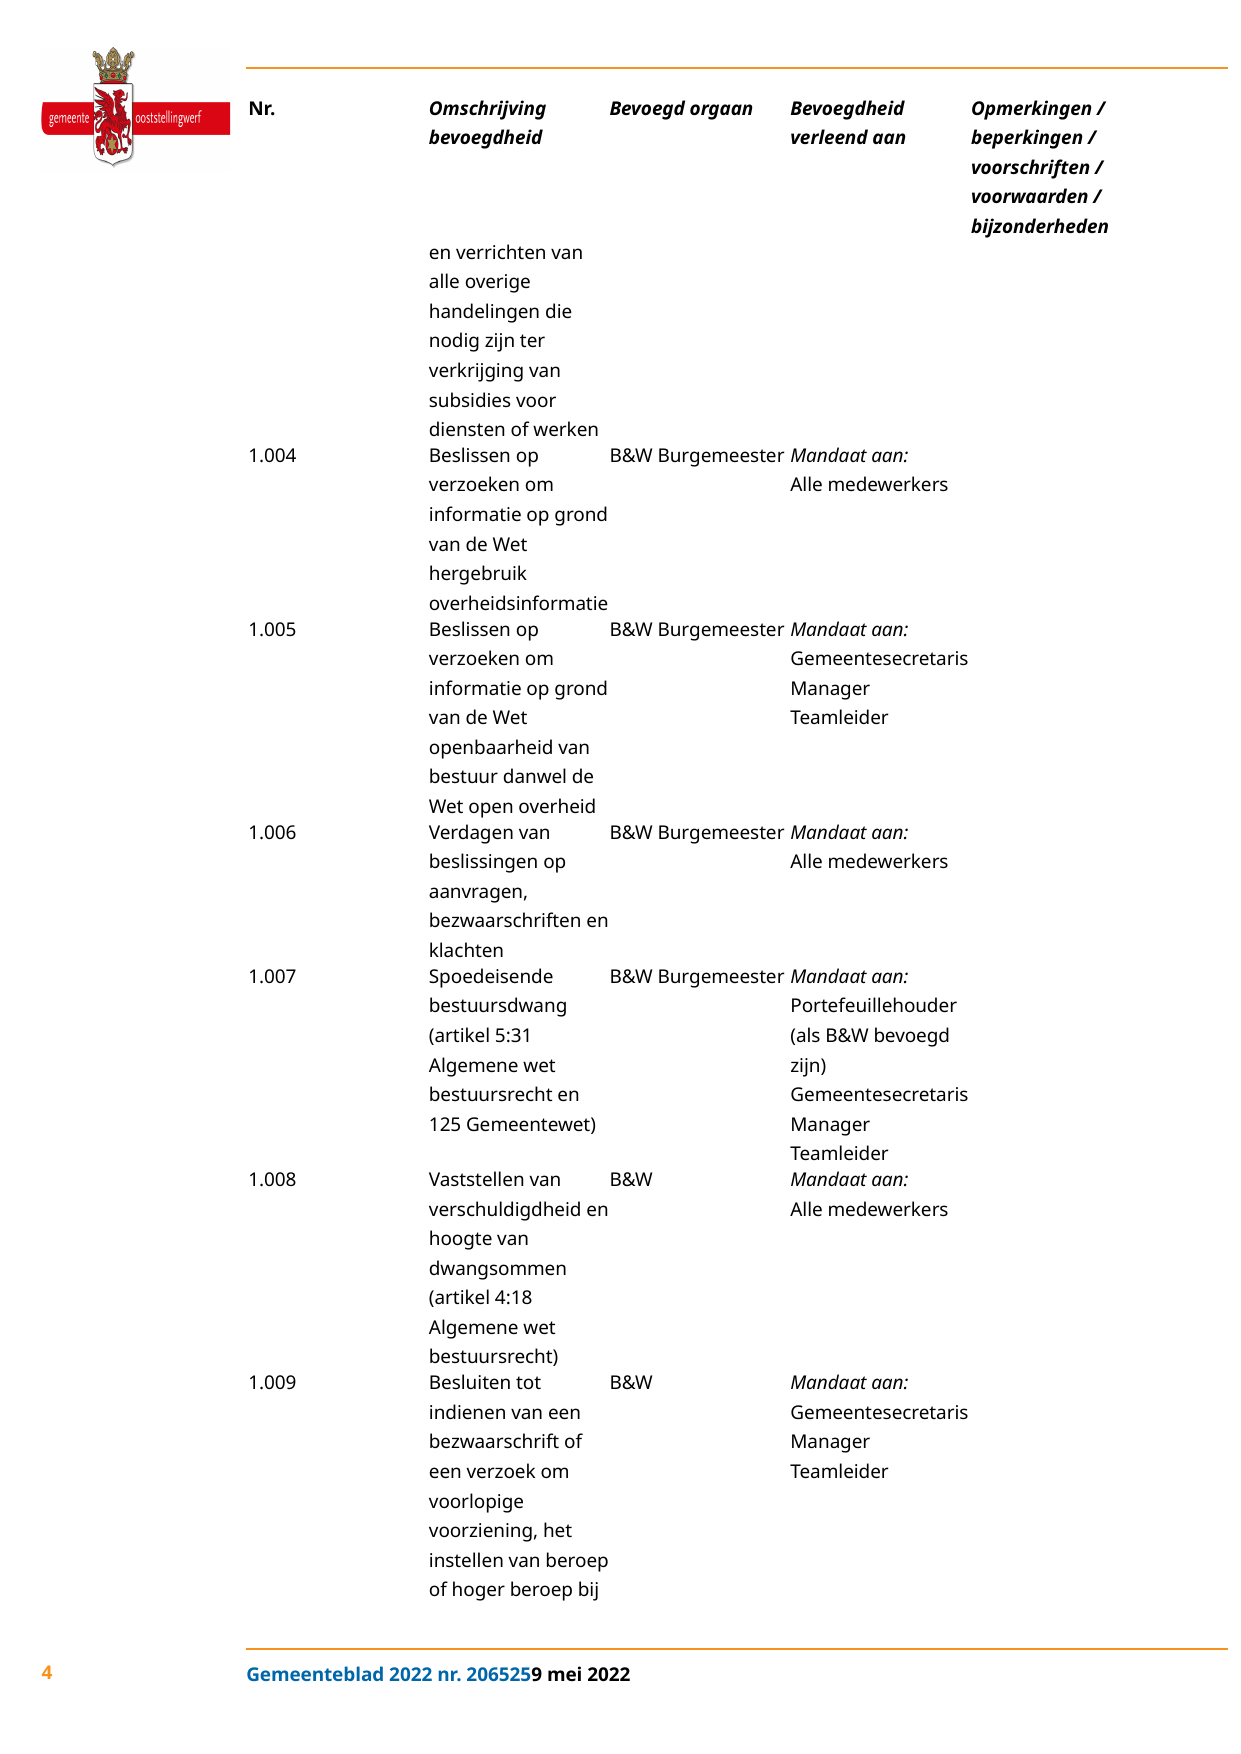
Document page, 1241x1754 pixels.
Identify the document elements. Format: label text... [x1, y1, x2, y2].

table_cell 1.005 [248, 616, 429, 819]
table_header Nr. [248, 95, 429, 239]
table_cell B&W Burgemeester [609, 963, 790, 1166]
table_cell [790, 239, 971, 442]
picture [41, 47, 231, 172]
table_cell 1.004 [248, 442, 429, 616]
table_cell Mandaat aan: Alle medewerkers [790, 819, 971, 963]
table_cell [971, 239, 1152, 442]
table_cell Verdagen van beslissingen op aanvragen, bezwaarschriften en klachten [429, 819, 609, 963]
table_cell [248, 239, 429, 442]
table_cell Vaststellen van verschuldigdheid en hoogte van dwangsommen (artikel 4:18 Algemene wet bestuursrecht) [429, 1166, 609, 1369]
table_cell Mandaat aan: Gemeentesecretaris Manager Teamleider [790, 616, 971, 819]
table_cell B&W Burgemeester [609, 616, 790, 819]
table_cell B&W [609, 1370, 790, 1602]
table_cell Beslissen op verzoeken om informatie op grond van de Wet openbaarheid van bestuur danwel de Wet open overheid [429, 616, 609, 819]
table_cell B&W [609, 1166, 790, 1369]
table_header Bevoegd orgaan [609, 95, 790, 239]
table_cell [609, 239, 790, 442]
table_header Bevoegdheid verleend aan [790, 95, 971, 239]
table_cell [971, 963, 1152, 1166]
table_cell [971, 1166, 1152, 1369]
table_cell Spoedeisende bestuursdwang (artikel 5:31 Algemene wet bestuursrecht en 125 Gemeentewet) [429, 963, 609, 1166]
table_header Omschrijving bevoegdheid [429, 95, 609, 239]
table_header Opmerkingen / beperkingen / voorschriften / voorwaarden / bijzonderheden [971, 95, 1152, 239]
table_cell 1.009 [248, 1370, 429, 1602]
table_cell 1.006 [248, 819, 429, 963]
table_cell Mandaat aan: Portefeuillehouder (als B&W bevoegd zijn) Gemeentesecretaris Manager Teamleider [790, 963, 971, 1166]
table_cell en verrichten van alle overige handelingen die nodig zijn ter verkrijging van subsidies voor diensten of werken [429, 239, 609, 442]
table_cell Beslissen op verzoeken om informatie op grond van de Wet hergebruik overheidsinformatie [429, 442, 609, 616]
table_cell Mandaat aan: Alle medewerkers [790, 442, 971, 616]
table_cell [971, 442, 1152, 616]
table_cell B&W Burgemeester [609, 819, 790, 963]
table_cell Besluiten tot indienen van een bezwaarschrift of een verzoek om voorlopige voorziening, het instellen van beroep of hoger beroep bij [429, 1370, 609, 1602]
table_cell Mandaat aan: Gemeentesecretaris Manager Teamleider [790, 1370, 971, 1602]
table_cell 1.007 [248, 963, 429, 1166]
table_cell [971, 819, 1152, 963]
table_cell Mandaat aan: Alle medewerkers [790, 1166, 971, 1369]
table_cell [971, 616, 1152, 819]
table_cell B&W Burgemeester [609, 442, 790, 616]
table_cell 1.008 [248, 1166, 429, 1369]
table_cell [971, 1370, 1152, 1602]
